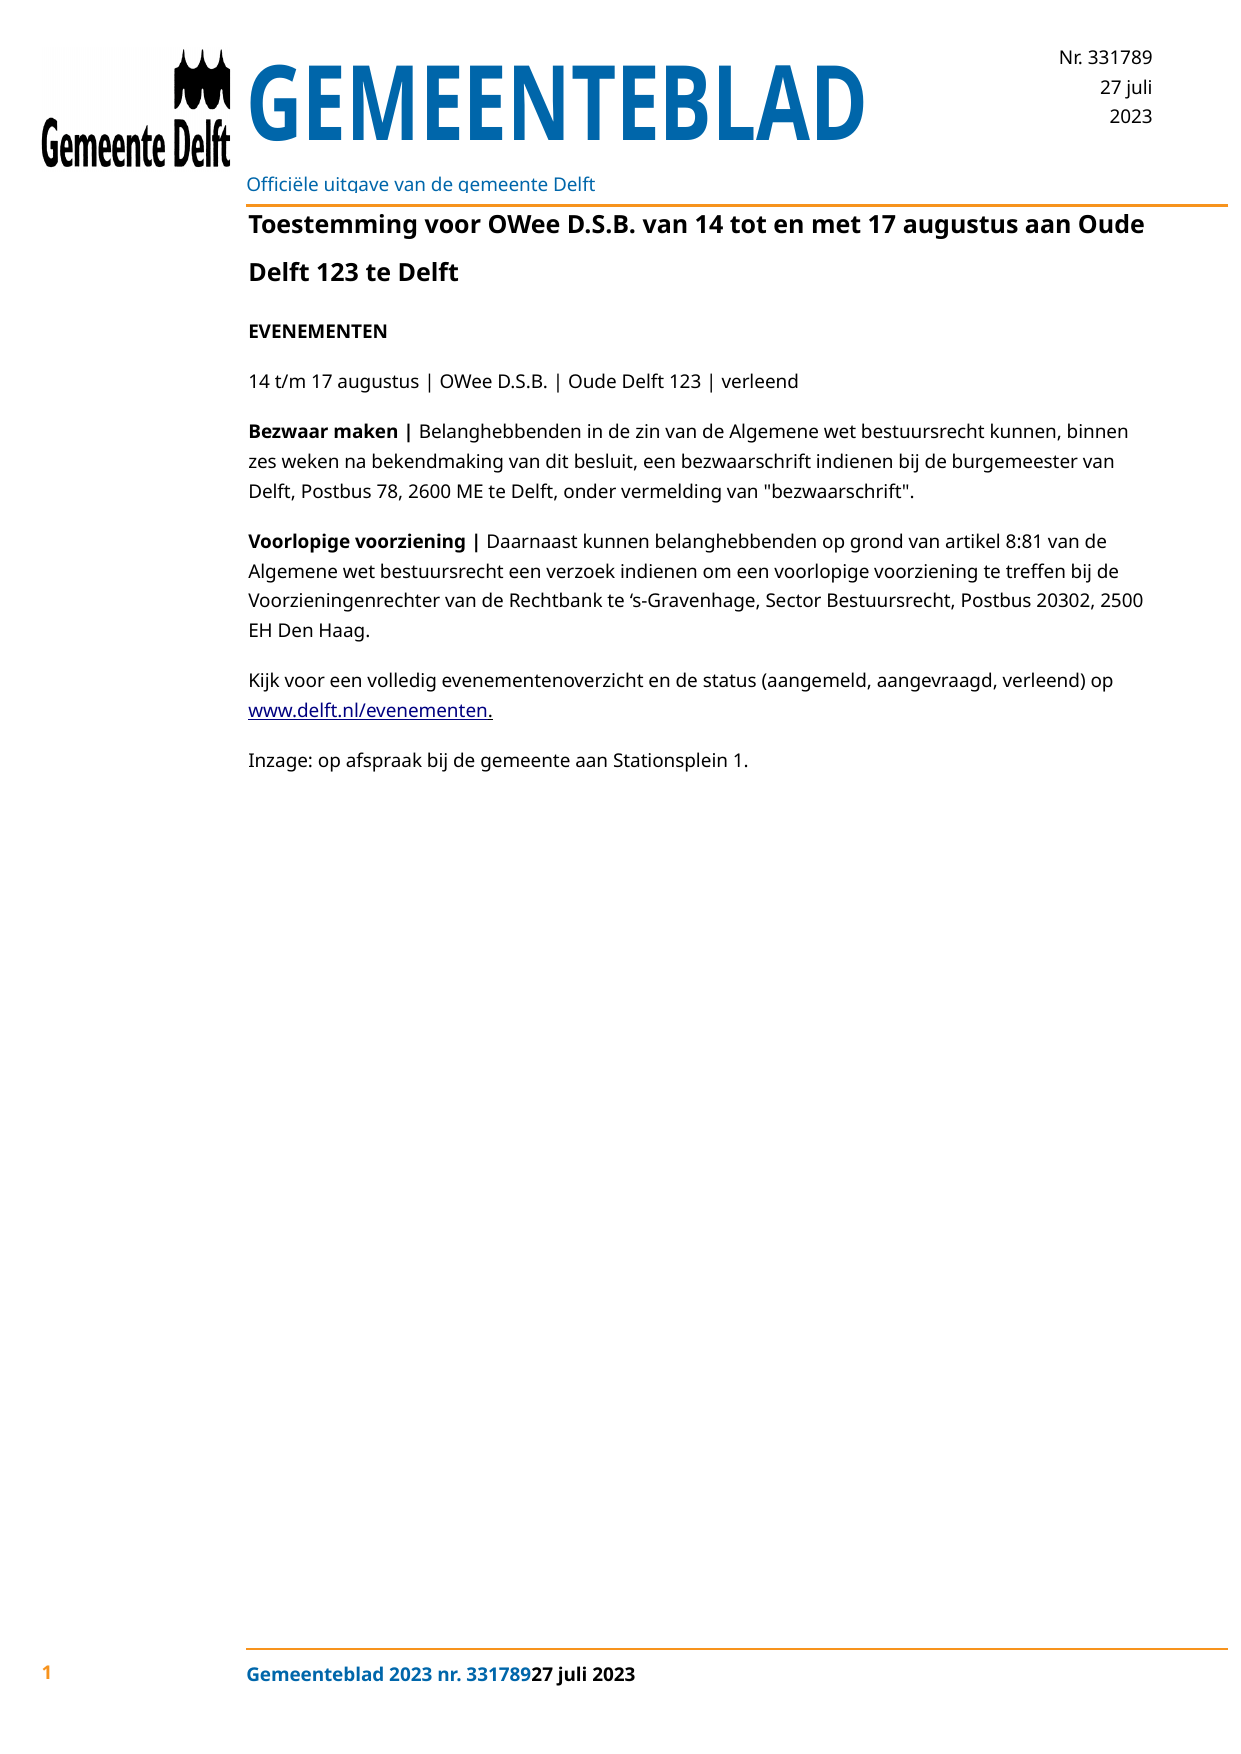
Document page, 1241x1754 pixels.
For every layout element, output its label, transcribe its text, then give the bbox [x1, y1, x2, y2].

text Inzage: op afspraak bij de gemeente aan Stationsplein 1. [248, 747, 1152, 773]
text Toestemming voor OWee D.S.B. van 14 tot en met 17 augustus aan Oude Delft 123 te Delft [248, 207, 1152, 288]
text EVENEMENTEN [248, 318, 1152, 344]
text Bezwaar maken | Belanghebbenden in de zin van de Algemene wet bestuursrecht kunnen, binnen zes weken na bekendmaking van dit besluit, een bezwaarschrift indienen bij de burgemeester van Delft, Postbus 78, 2600 ME te Delft, onder vermelding van "bezwaarschrift". [248, 419, 1152, 504]
text Kijk voor een volledig evenementenoverzicht en de status (aangemeld, aangevraagd, verleend) op www.delft.nl/evenementen. [248, 667, 1152, 723]
picture [41, 47, 231, 172]
text 14 t/m 17 augustus | OWee D.S.B. | Oude Delft 123 | verleend [248, 368, 1152, 394]
text Voorlopige voorziening | Daarnaast kunnen belanghebbenden op grond van artikel 8:81 van de Algemene wet bestuursrecht een verzoek indienen om een voorlopige voorziening te treffen bij de Voorzieningenrechter van de Rechtbank te ‘s-Gravenhage, Sector Bestuursrecht, Postbus 20302, 2500 EH Den Haag. [248, 528, 1152, 643]
